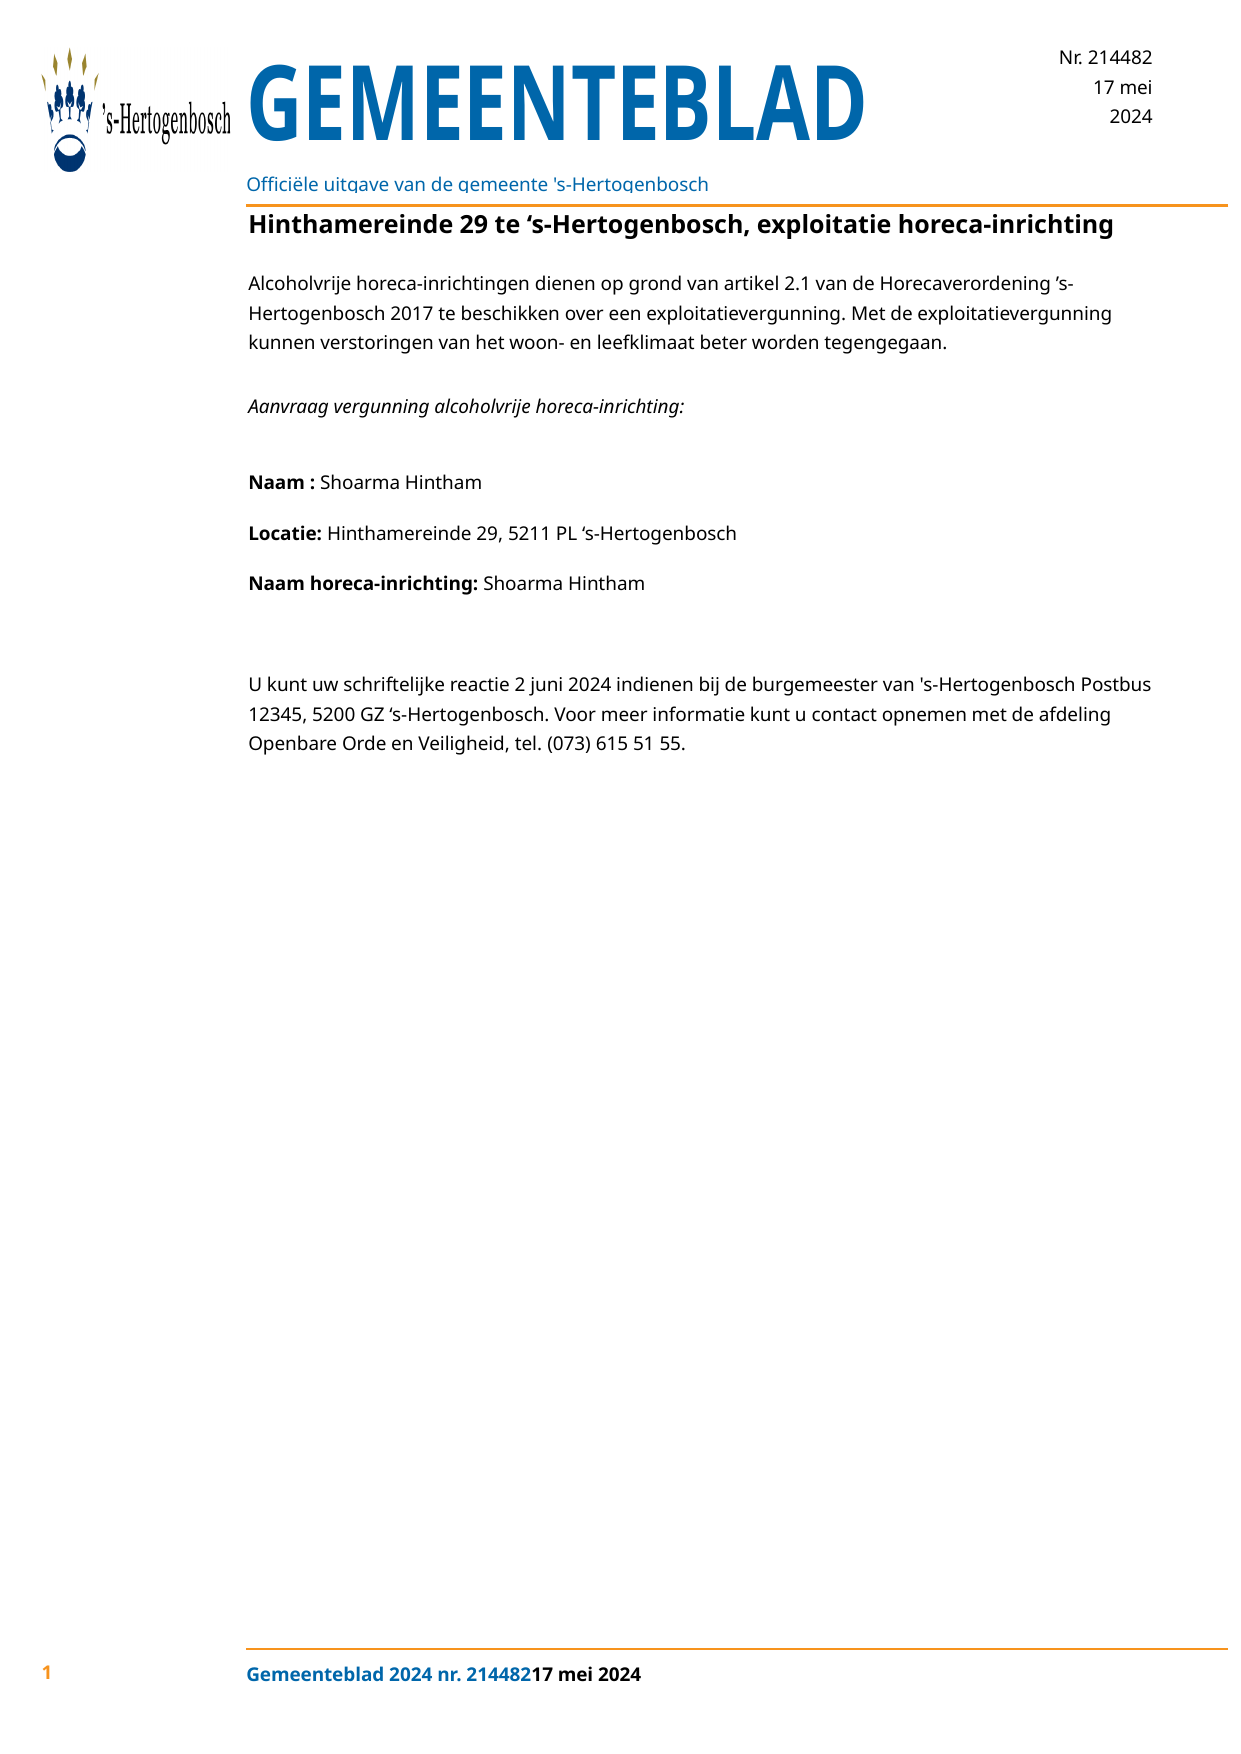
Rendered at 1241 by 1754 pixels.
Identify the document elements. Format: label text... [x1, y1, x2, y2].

text Hinthamereinde 29 te ‘s-Hertogenbosch, exploitatie horeca-inrichting [248, 207, 1152, 241]
text U kunt uw schriftelijke reactie 2 juni 2024 indienen bij de burgemeester van 's-Hertogenbosch Postbus 12345, 5200 GZ ‘s-Hertogenbosch. Voor meer informatie kunt u contact opnemen met de afdeling Openbare Orde en Veiligheid, tel. (073) 615 51 55. [248, 671, 1152, 756]
text Aanvraag vergunning alcoholvrije horeca-inrichting: [248, 393, 1152, 419]
text Naam : Shoarma Hintham [248, 469, 1152, 495]
text Alcoholvrije horeca-inrichtingen dienen op grond van artikel 2.1 van de Horecaverordening ’s-Hertogenbosch 2017 te beschikken over een exploitatievergunning. Met de exploitatievergunning kunnen verstoringen van het woon- en leefklimaat beter worden tegengegaan. [248, 270, 1152, 355]
picture [41, 47, 231, 172]
text Locatie: Hinthamereinde 29, 5211 PL ‘s-Hertogenbosch [248, 520, 1152, 546]
text Naam horeca-inrichting: Shoarma Hintham [248, 570, 1152, 596]
